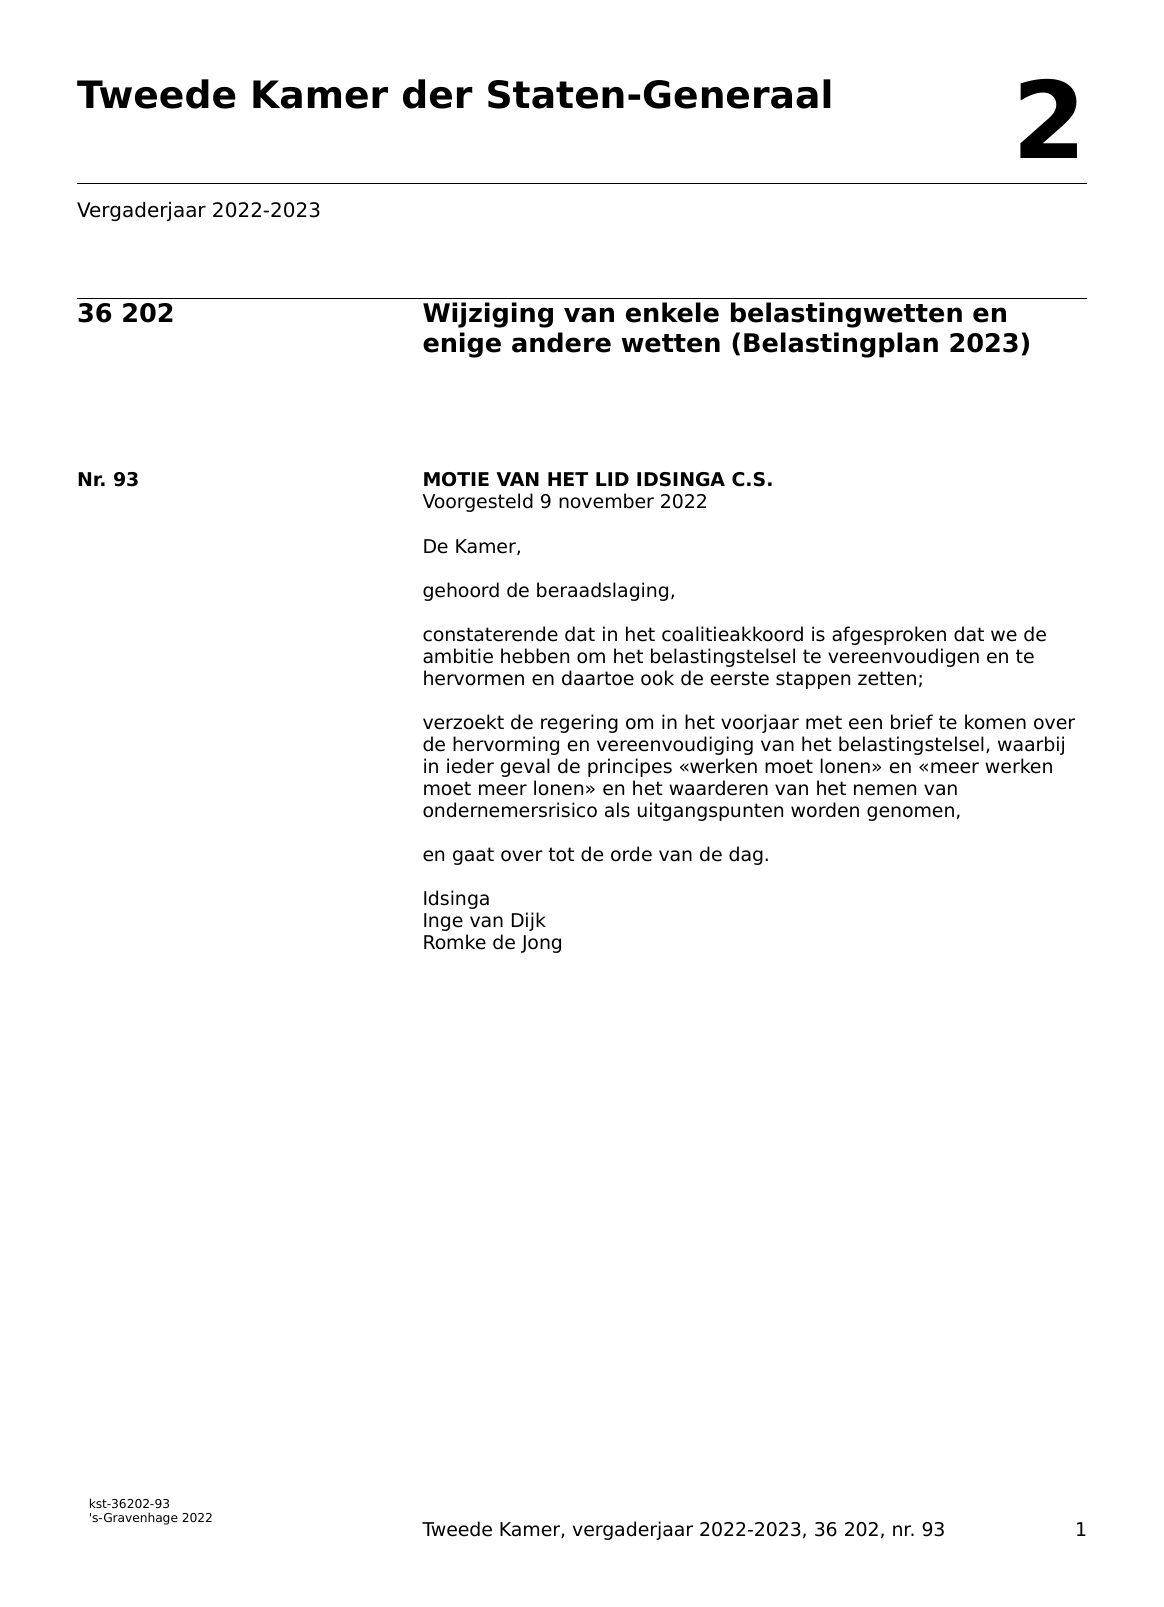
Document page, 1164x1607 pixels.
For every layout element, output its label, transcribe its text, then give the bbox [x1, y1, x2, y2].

table_header 2 [886, 59, 1087, 183]
text De Kamer, [422, 536, 1087, 557]
table_cell Vergaderjaar 2022-2023 [77, 184, 1087, 298]
text gehoord de beraadslaging, [422, 580, 1087, 602]
subtitle Nr. 93 MOTIE VAN HET LID IDSINGA C.S. [77, 469, 1087, 491]
subtitle 36 202 Wijziging van enkele belastingwetten en enige andere wetten (Belastingplan 2023) [77, 299, 1087, 358]
text en gaat over tot de orde van de dag. [422, 844, 1087, 866]
text Idsinga [422, 888, 1087, 910]
text kst-36202-93 [88, 1497, 323, 1511]
text 's-Gravenhage 2022 [88, 1511, 323, 1525]
text Romke de Jong [422, 932, 1087, 954]
text verzoekt de regering om in het voorjaar met een brief te komen over de hervorming en vereenvoudiging van het belastingstelsel, waarbij in ieder geval de principes «werken moet lonen» en «meer werken moet meer lonen» en het waarderen van het nemen van ondernemersrisico als uitgangspunten worden genomen, [422, 712, 1087, 822]
text Voorgesteld 9 november 2022 [422, 491, 1087, 513]
text Inge van Dijk [422, 910, 1087, 932]
text constaterende dat in het coalitieakkoord is afgesproken dat we de ambitie hebben om het belastingstelsel te vereenvoudigen en te hervormen en daartoe ook de eerste stappen zetten; [422, 624, 1087, 690]
table_header Tweede Kamer der Staten-Generaal [77, 59, 886, 183]
